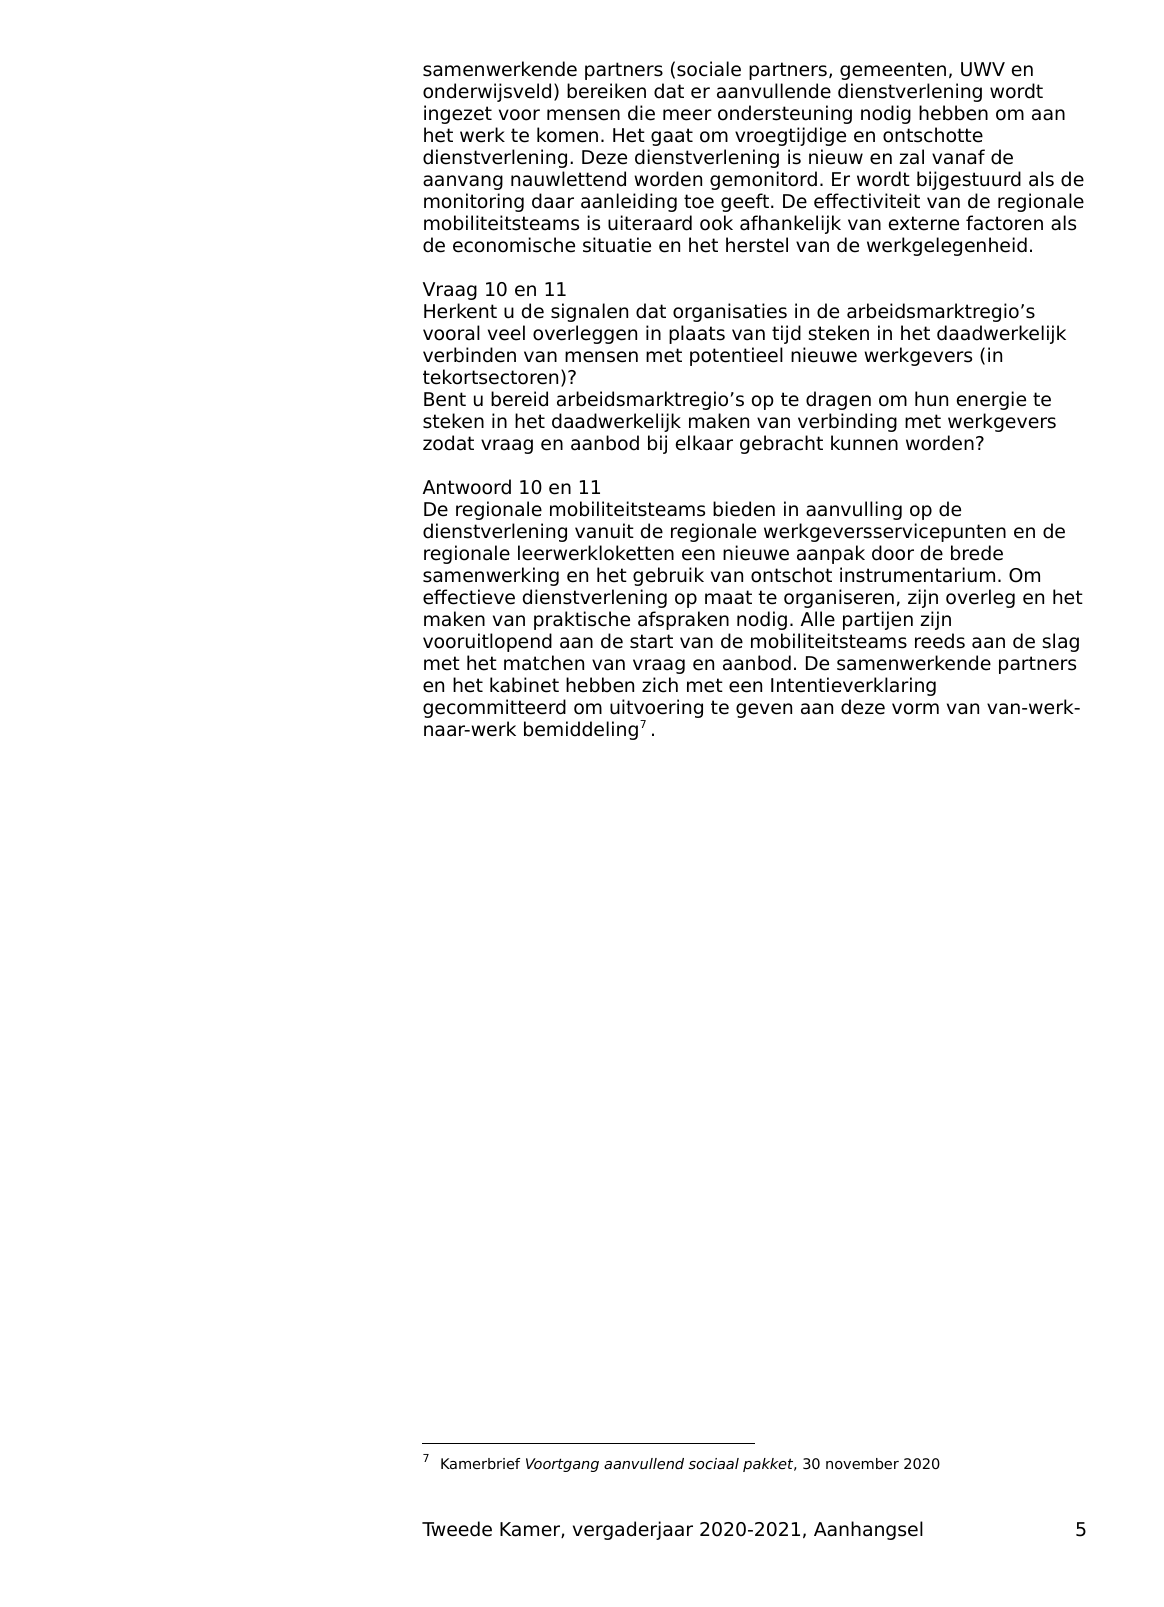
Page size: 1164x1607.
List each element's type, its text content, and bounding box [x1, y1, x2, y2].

text Antwoord 10 en 11 [422, 477, 1087, 499]
text De regionale mobiliteitsteams bieden in aanvulling op de dienstverlening vanuit de regionale werkgeversservicepunten en de regionale leerwerkloketten een nieuwe aanpak door de brede samenwerking en het gebruik van ontschot instrumentarium. Om effectieve dienstverlening op maat te organiseren, zijn overleg en het maken van praktische afspraken nodig. Alle partijen zijn vooruitlopend aan de start van de mobiliteitsteams reeds aan de slag met het matchen van vraag en aanbod. De samenwerkende partners en het kabinet hebben zich met een Intentieverklaring gecommitteerd om uitvoering te geven aan deze vorm van van-werk-naar-werk bemiddeling. [422, 499, 1087, 741]
text Kamerbrief Voortgang aanvullend sociaal pakket, 30 november 2020 [422, 1452, 1087, 1474]
text Herkent u de signalen dat organisaties in de arbeidsmarktregio’s vooral veel overleggen in plaats van tijd steken in het daadwerkelijk verbinden van mensen met potentieel nieuwe werkgevers (in tekortsectoren)? [422, 301, 1087, 389]
text Vraag 10 en 11 [422, 279, 1087, 301]
text samenwerkende partners (sociale partners, gemeenten, UWV en onderwijsveld) bereiken dat er aanvullende dienstverlening wordt ingezet voor mensen die meer ondersteuning nodig hebben om aan het werk te komen. Het gaat om vroegtijdige en ontschotte dienstverlening. Deze dienstverlening is nieuw en zal vanaf de aanvang nauwlettend worden gemonitord. Er wordt bijgestuurd als de monitoring daar aanleiding toe geeft. De effectiviteit van de regionale mobiliteitsteams is uiteraard ook afhankelijk van externe factoren als de economische situatie en het herstel van de werkgelegenheid. [422, 59, 1087, 257]
text Bent u bereid arbeidsmarktregio’s op te dragen om hun energie te steken in het daadwerkelijk maken van verbinding met werkgevers zodat vraag en aanbod bij elkaar gebracht kunnen worden? [422, 389, 1087, 455]
